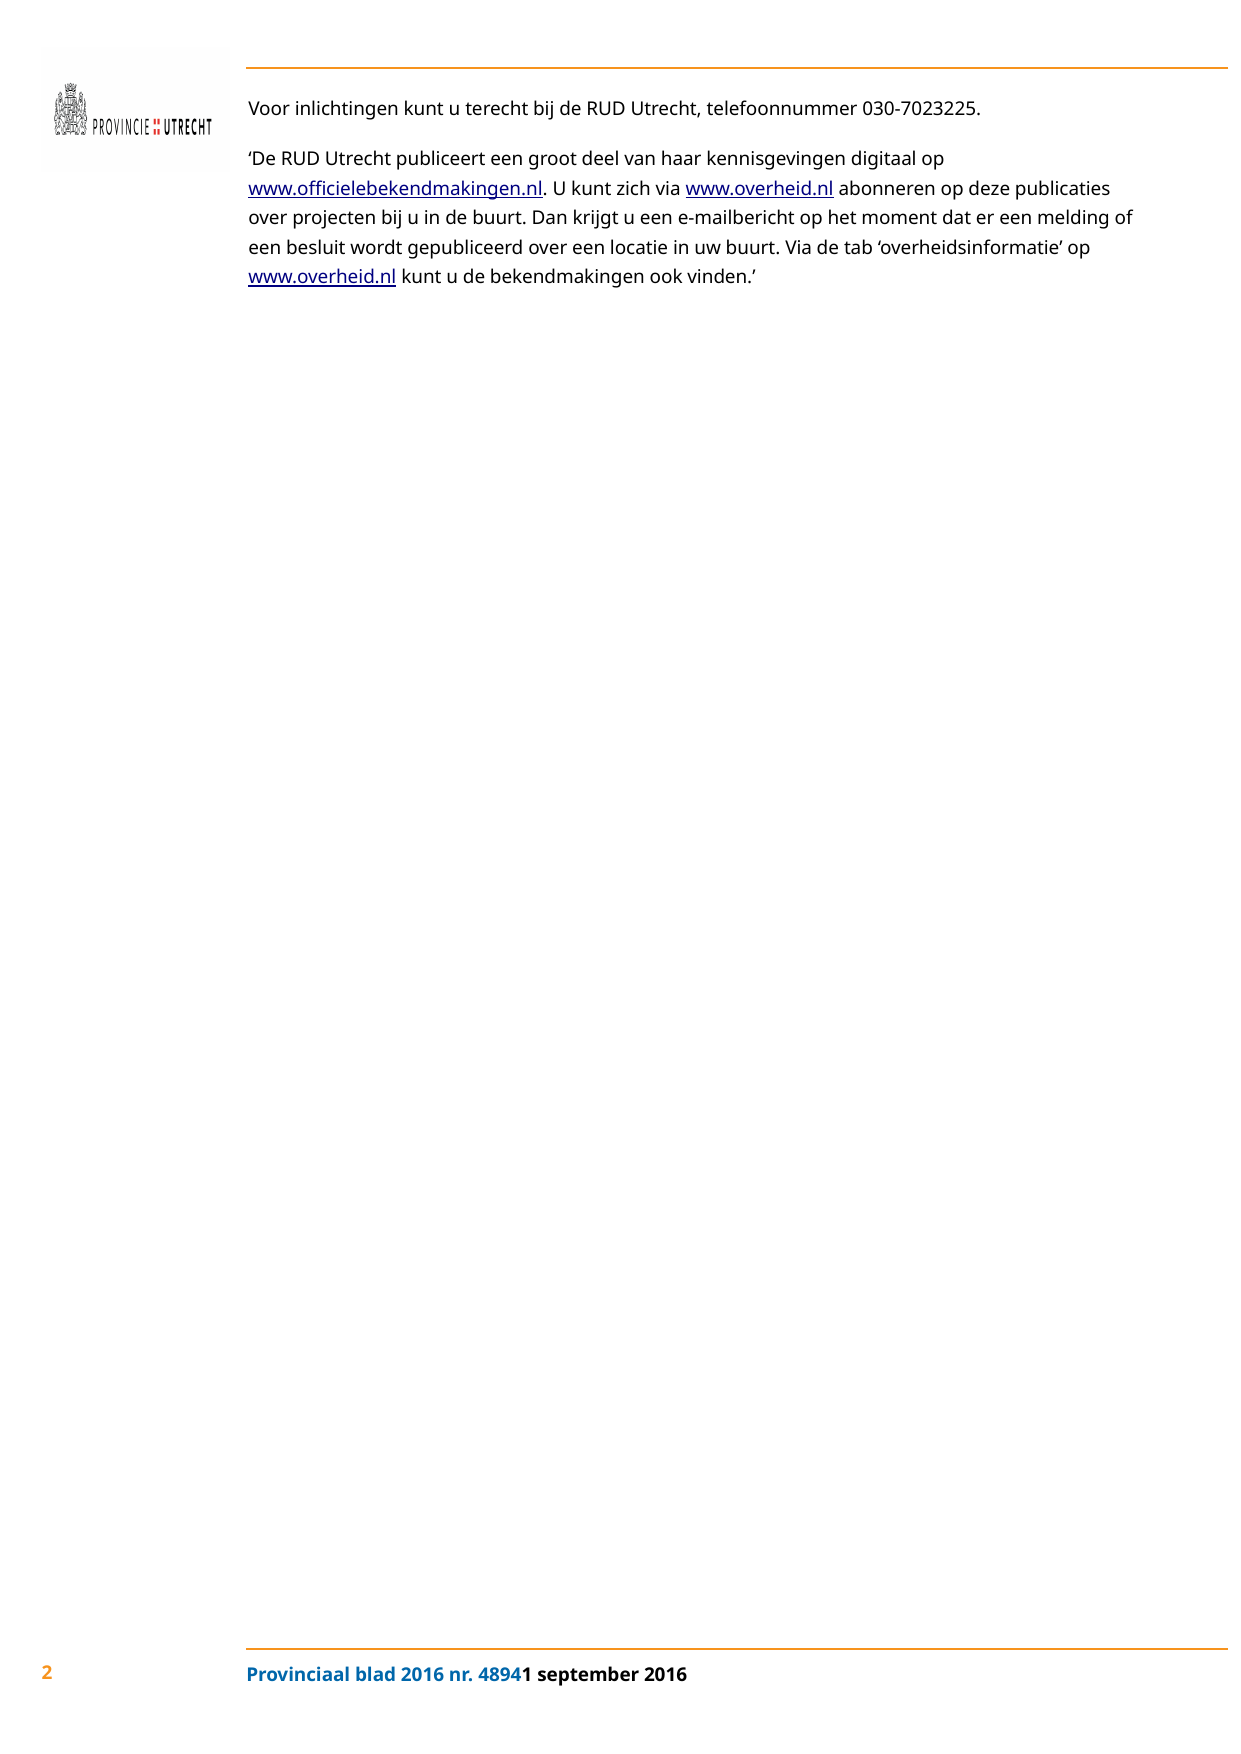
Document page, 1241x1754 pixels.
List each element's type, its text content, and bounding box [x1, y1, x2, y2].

picture [41, 47, 231, 172]
text ‘De RUD Utrecht publiceert een groot deel van haar kennisgevingen digitaal op www.officielebekendmakingen.nl. U kunt zich via www.overheid.nl abonneren op deze publicaties over projecten bij u in de buurt. Dan krijgt u een e-mailbericht op het moment dat er een melding of een besluit wordt gepubliceerd over een locatie in uw buurt. Via de tab ‘overheidsinformatie’ op www.overheid.nl kunt u de bekendmakingen ook vinden.’ [248, 145, 1152, 289]
text Voor inlichtingen kunt u terecht bij de RUD Utrecht, telefoonnummer 030-7023225. [248, 95, 1152, 121]
